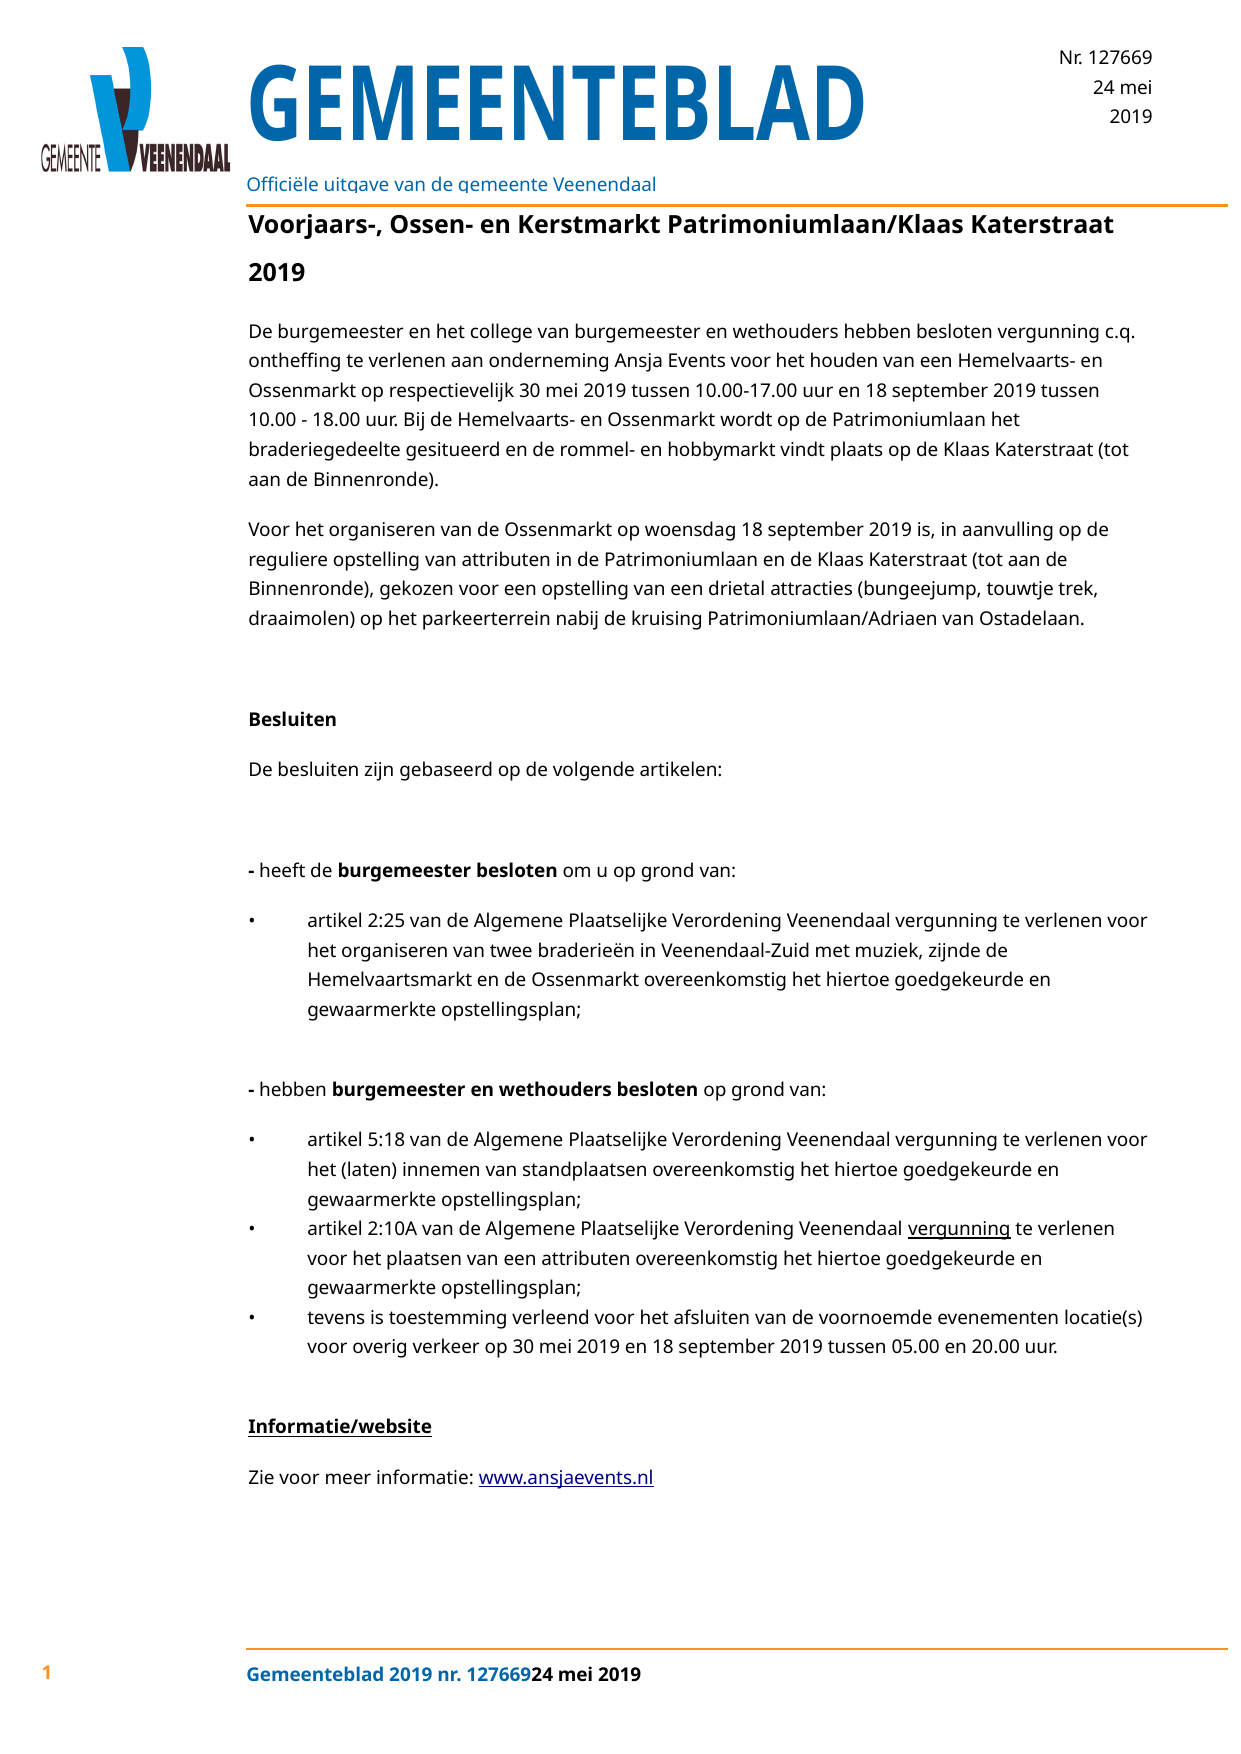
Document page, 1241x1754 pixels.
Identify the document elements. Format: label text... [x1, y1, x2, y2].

text De besluiten zijn gebaseerd op de volgende artikelen: [248, 756, 1152, 782]
text De burgemeester en het college van burgemeester en wethouders hebben besloten vergunning c.q. ontheffing te verlenen aan onderneming Ansja Events voor het houden van een Hemelvaarts- en Ossenmarkt op respectievelijk 30 mei 2019 tussen 10.00-17.00 uur en 18 september 2019 tussen 10.00 - 18.00 uur. Bij de Hemelvaarts- en Ossenmarkt wordt op de Patrimoniumlaan het braderiegedeelte gesitueerd en de rommel- en hobbymarkt vindt plaats op de Klaas Katerstraat (tot aan de Binnenronde). [248, 318, 1152, 492]
text Zie voor meer informatie: www.ansjaevents.nl [248, 1464, 1152, 1490]
list artikel 5:18 van de Algemene Plaatselijke Verordening Veenendaal vergunning te verlenen voor het (laten) innemen van standplaatsen overeenkomstig het hiertoe goedgekeurde en gewaarmerkte opstellingsplan; [248, 1127, 1152, 1212]
text Besluiten [248, 706, 1152, 732]
list artikel 2:25 van de Algemene Plaatselijke Verordening Veenendaal vergunning te verlenen voor het organiseren van twee braderieën in Veenendaal-Zuid met muziek, zijnde de Hemelvaartsmarkt en de Ossenmarkt overeenkomstig het hiertoe goedgekeurde en gewaarmerkte opstellingsplan; [248, 907, 1152, 1022]
picture [41, 47, 130, 172]
text Informatie/website [248, 1414, 1152, 1439]
picture [123, 47, 231, 172]
list tevens is toestemming verleend voor het afsluiten van de voornoemde evenementen locatie(s) voor overig verkeer op 30 mei 2019 en 18 september 2019 tussen 05.00 en 20.00 uur. [248, 1304, 1152, 1359]
list artikel 2:10A van de Algemene Plaatselijke Verordening Veenendaal vergunning te verlenen voor het plaatsen van een attributen overeenkomstig het hiertoe goedgekeurde en gewaarmerkte opstellingsplan; [248, 1215, 1152, 1300]
text - heeft de burgemeester besloten om u op grond van: [248, 857, 1152, 883]
text - hebben burgemeester en wethouders besloten op grond van: [248, 1076, 1152, 1102]
text Voorjaars-, Ossen- en Kerstmarkt Patrimoniumlaan/Klaas Katerstraat 2019 [248, 207, 1152, 288]
text Voor het organiseren van de Ossenmarkt op woensdag 18 september 2019 is, in aanvulling op de reguliere opstelling van attributen in de Patrimoniumlaan en de Klaas Katerstraat (tot aan de Binnenronde), gekozen voor een opstelling van een drietal attracties (bungeejump, touwtje trek, draaimolen) op het parkeerterrein nabij de kruising Patrimoniumlaan/Adriaen van Ostadelaan. [248, 516, 1152, 631]
